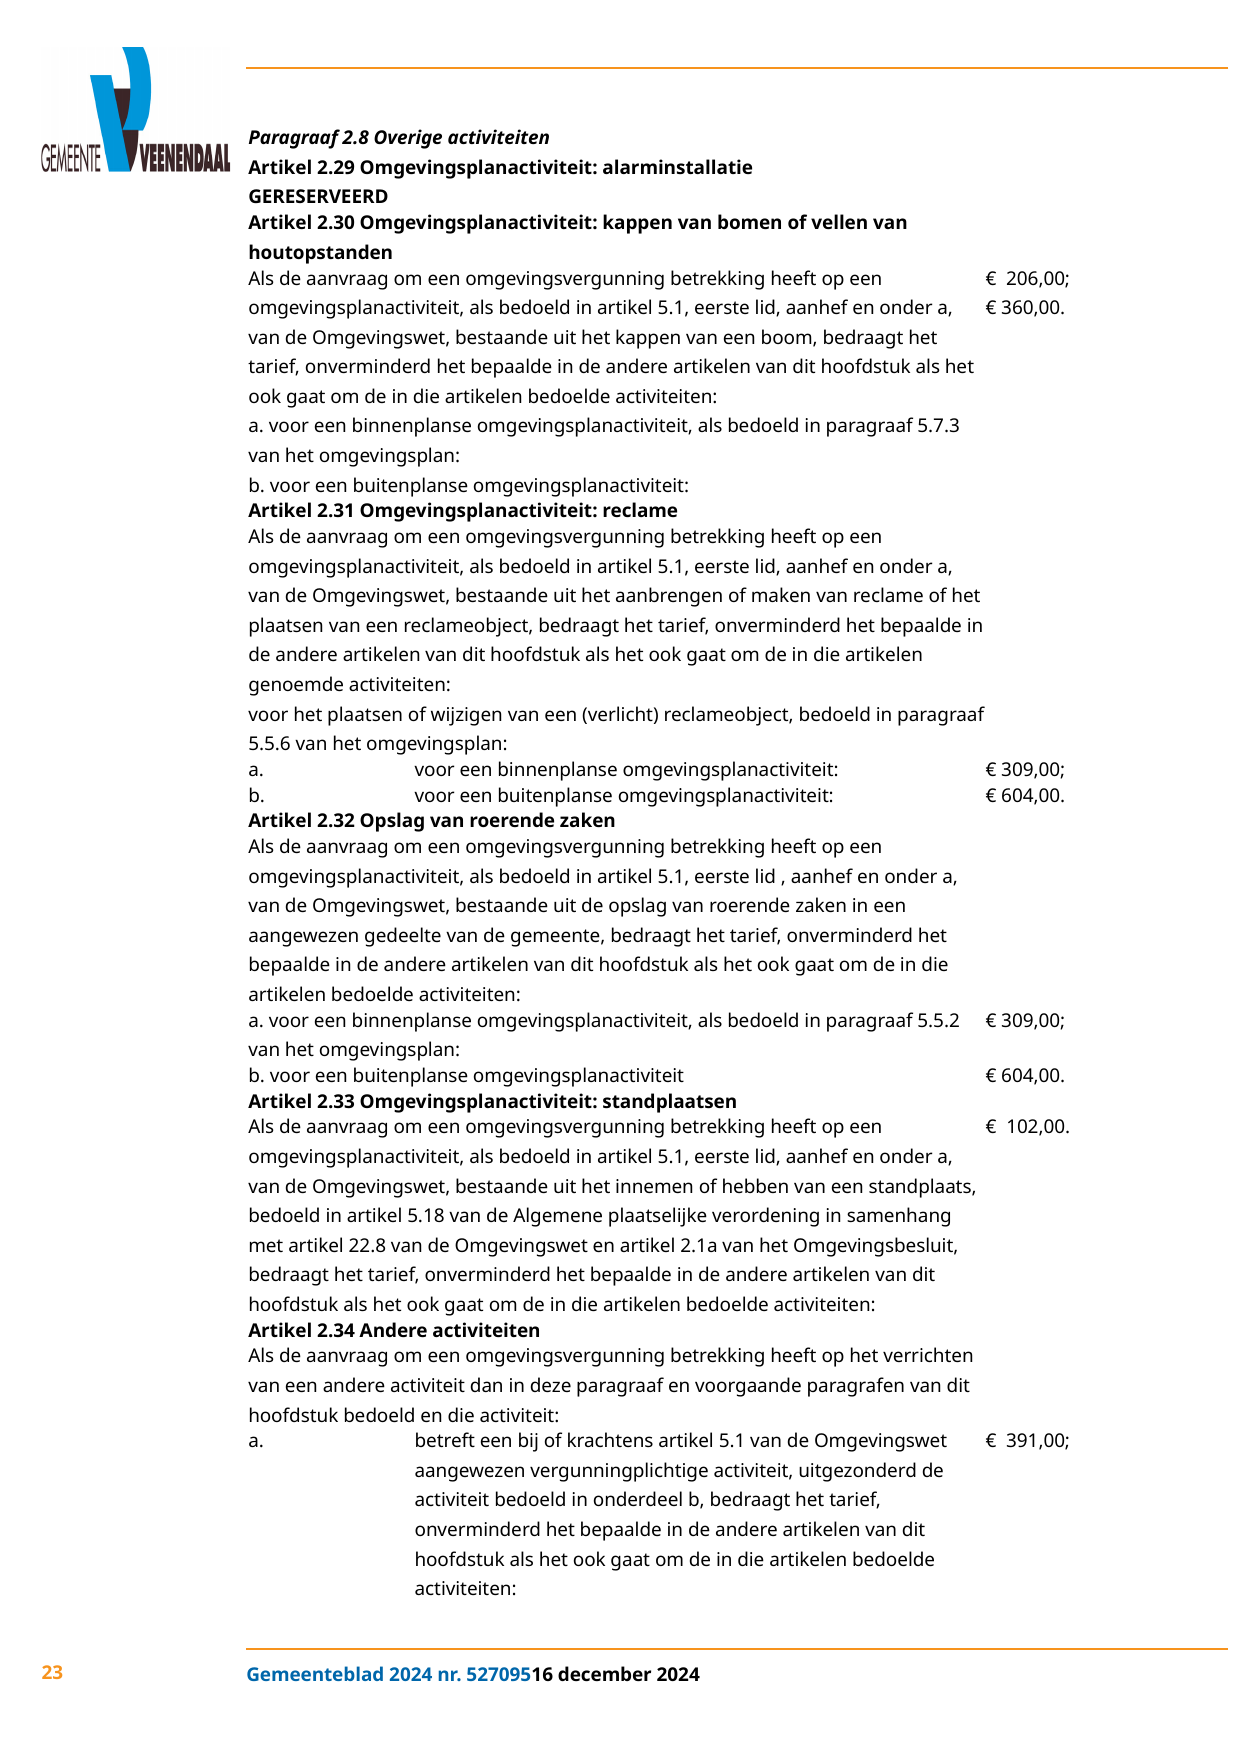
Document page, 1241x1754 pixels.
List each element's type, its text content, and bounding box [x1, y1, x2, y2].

table_cell voor een buitenplanse omgevingsplanactiviteit: [414, 782, 985, 807]
table_cell [985, 1343, 1152, 1427]
table_cell Artikel 2.32 Opslag van roerende zaken [248, 808, 985, 833]
table_cell Artikel 2.34 Andere activiteiten [248, 1317, 985, 1343]
table_cell voor een binnenplanse omgevingsplanactiviteit: [414, 756, 985, 782]
text Paragraaf 2.8 Overige activiteiten [248, 124, 1152, 150]
table_cell Als de aanvraag om een omgevingsvergunning betrekking heeft op een omgevingsplanactiviteit, als bedoeld in artikel 5.1, eerste lid, aanhef en onder a, van de Omgevingswet, bestaande uit het kappen van een boom, bedraagt het tarief, onverminderd het bepaalde in de andere artikelen van dit hoofdstuk als het ook gaat om de in die artikelen bedoelde activiteiten: a. voor een binnenplanse omgevingsplanactiviteit, als bedoeld in paragraaf 5.7.3 van het omgevingsplan: b. voor een buitenplanse omgevingsplanactiviteit: [248, 265, 985, 497]
table_cell Artikel 2.31 Omgevingsplanactiviteit: reclame [248, 498, 985, 523]
table_cell € 102,00. [985, 1114, 1152, 1317]
picture [41, 47, 130, 172]
table_cell Als de aanvraag om een omgevingsvergunning betrekking heeft op een omgevingsplanactiviteit, als bedoeld in artikel 5.1, eerste lid, aanhef en onder a, van de Omgevingswet, bestaande uit het aanbrengen of maken van reclame of het plaatsen van een reclameobject, bedraagt het tarief, onverminderd het bepaalde in de andere artikelen van dit hoofdstuk als het ook gaat om de in die artikelen genoemde activiteiten: voor het plaatsen of wijzigen van een (verlicht) reclameobject, bedoeld in paragraaf 5.5.6 van het omgevingsplan: [248, 523, 985, 756]
table_cell a. [248, 756, 414, 782]
table_cell € 604,00. [985, 1062, 1152, 1088]
table_cell Artikel 2.30 Omgevingsplanactiviteit: kappen van bomen of vellen van houtopstanden [248, 209, 985, 265]
table_cell a. voor een binnenplanse omgevingsplanactiviteit, als bedoeld in paragraaf 5.5.2 van het omgevingsplan: [248, 1007, 985, 1062]
table_cell b. [248, 782, 414, 807]
table_cell € 309,00; [985, 756, 1152, 782]
table_cell Als de aanvraag om een omgevingsvergunning betrekking heeft op een omgevingsplanactiviteit, als bedoeld in artikel 5.1, eerste lid, aanhef en onder a, van de Omgevingswet, bestaande uit het innemen of hebben van een standplaats, bedoeld in artikel 5.18 van de Algemene plaatselijke verordening in samenhang met artikel 22.8 van de Omgevingswet en artikel 2.1a van het Omgevingsbesluit, bedraagt het tarief, onverminderd het bepaalde in de andere artikelen van dit hoofdstuk als het ook gaat om de in die artikelen bedoelde activiteiten: [248, 1114, 985, 1317]
table_cell Als de aanvraag om een omgevingsvergunning betrekking heeft op het verrichten van een andere activiteit dan in deze paragraaf en voorgaande paragrafen van dit hoofdstuk bedoeld en die activiteit: [248, 1343, 985, 1427]
table_header Artikel 2.29 Omgevingsplanactiviteit: alarminstallatie GERESERVEERD [248, 154, 985, 209]
table_cell betreft een bij of krachtens artikel 5.1 van de Omgevingswet aangewezen vergunningplichtige activiteit, uitgezonderd de activiteit bedoeld in onderdeel b, bedraagt het tarief, onverminderd het bepaalde in de andere artikelen van dit hoofdstuk als het ook gaat om de in die artikelen bedoelde activiteiten: [414, 1428, 985, 1601]
table_cell Als de aanvraag om een omgevingsvergunning betrekking heeft op een omgevingsplanactiviteit, als bedoeld in artikel 5.1, eerste lid , aanhef en onder a, van de Omgevingswet, bestaande uit de opslag van roerende zaken in een aangewezen gedeelte van de gemeente, bedraagt het tarief, onverminderd het bepaalde in de andere artikelen van dit hoofdstuk als het ook gaat om de in die artikelen bedoelde activiteiten: [248, 833, 985, 1007]
table_cell [985, 833, 1152, 1007]
table_cell € 206,00; € 360,00. [985, 265, 1152, 497]
table_cell [985, 523, 1152, 756]
picture [123, 47, 231, 172]
table_cell € 309,00; [985, 1007, 1152, 1062]
table_cell [985, 808, 1152, 833]
table_cell € 604,00. [985, 782, 1152, 807]
table_cell b. voor een buitenplanse omgevingsplanactiviteit [248, 1062, 985, 1088]
table_cell a. [248, 1428, 414, 1601]
table_cell Artikel 2.33 Omgevingsplanactiviteit: standplaatsen [248, 1088, 985, 1114]
table_cell [985, 1317, 1152, 1343]
table_cell [985, 498, 1152, 523]
table_cell [985, 1088, 1152, 1114]
table_header [985, 154, 1152, 209]
table_cell € 391,00; [985, 1428, 1152, 1601]
table_cell [985, 209, 1152, 265]
